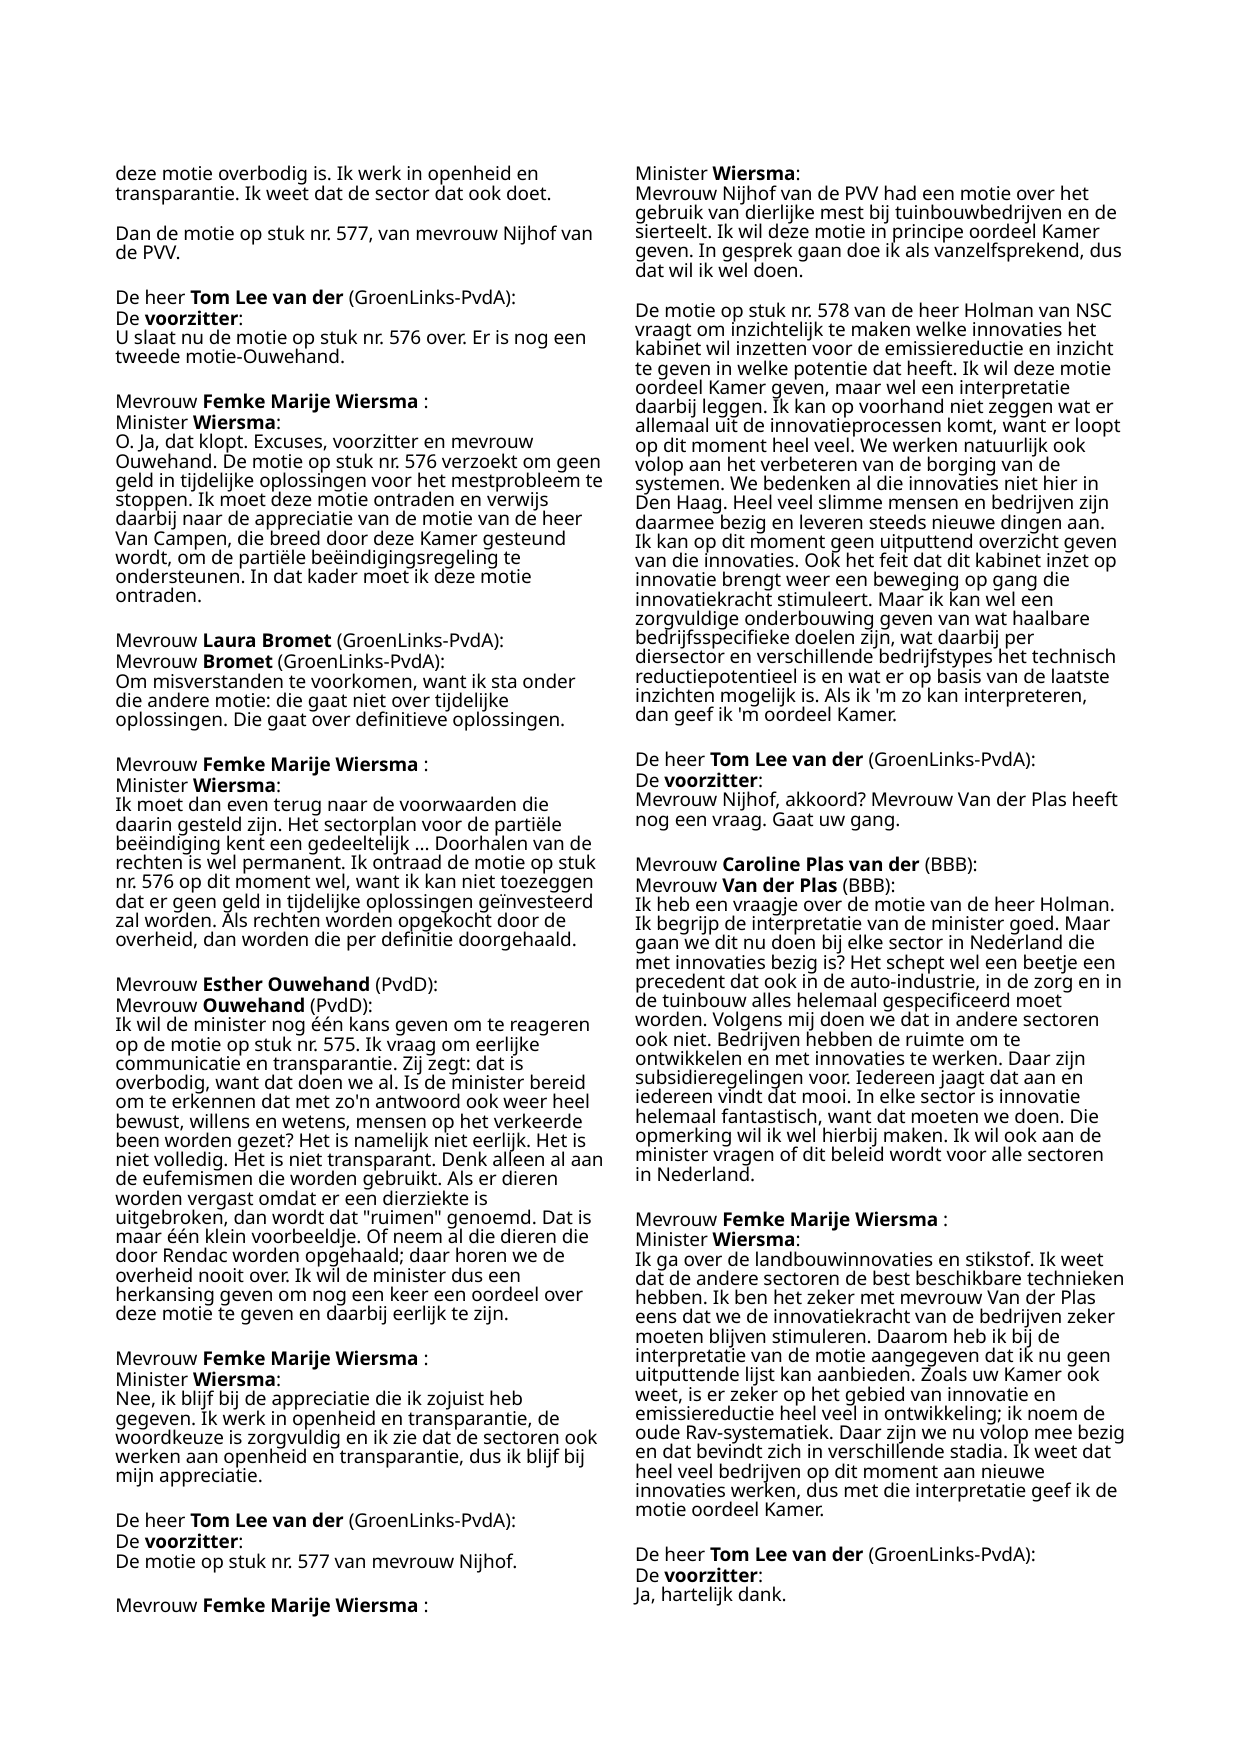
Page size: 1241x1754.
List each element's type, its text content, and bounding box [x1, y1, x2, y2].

text Mevrouw Femke Marije Wiersma : [635, 1206, 1125, 1231]
text Mevrouw Van der Plas (BBB): [635, 877, 1125, 896]
text Ik moet dan even terug naar de voorwaarden die daarin gesteld zijn. Het sectorplan voor de partiële beëindiging kent een gedeeltelijk ... Doorhalen van de rechten is wel permanent. Ik ontraad de motie op stuk nr. 576 op dit moment wel, want ik kan niet toezeggen dat er geen geld in tijdelijke oplossingen geïnvesteerd zal worden. Als rechten worden opgekocht door de overheid, dan worden die per definitie doorgehaald. [115, 796, 605, 950]
text Minister Wiersma: [635, 1231, 1125, 1251]
text deze motie overbodig is. Ik werk in openheid en transparantie. Ik weet dat de sector dat ook doet. [115, 165, 605, 204]
text Minister Wiersma: [115, 414, 605, 433]
text De motie op stuk nr. 577 van mevrouw Nijhof. [115, 1553, 605, 1572]
text Mevrouw Nijhof, akkoord? Mevrouw Van der Plas heeft nog een vraag. Gaat uw gang. [635, 791, 1125, 830]
text De heer Tom Lee van der (GroenLinks-PvdA): [115, 1508, 605, 1533]
text Mevrouw Femke Marije Wiersma : [115, 388, 605, 414]
text De voorzitter: [115, 310, 605, 329]
text Ik ga over de landbouwinnovaties en stikstof. Ik weet dat de andere sectoren de best beschikbare technieken hebben. Ik ben het zeker met mevrouw Van der Plas eens dat we de innovatiekracht van de bedrijven zeker moeten blijven stimuleren. Daarom heb ik bij de interpretatie van de motie aangegeven dat ik nu geen uitputtende lijst kan aanbieden. Zoals uw Kamer ook weet, is er zeker op het gebied van innovatie en emissiereductie heel veel in ontwikkeling; ik noem de oude Rav-systematiek. Daar zijn we nu volop mee bezig en dat bevindt zich in verschillende stadia. Ik weet dat heel veel bedrijven op dit moment aan nieuwe innovaties werken, dus met die interpretatie geef ik de motie oordeel Kamer. [635, 1251, 1125, 1521]
text Mevrouw Femke Marije Wiersma : [115, 1345, 605, 1371]
text Mevrouw Caroline Plas van der (BBB): [635, 851, 1125, 877]
text Mevrouw Esther Ouwehand (PvdD): [115, 971, 605, 997]
text Mevrouw Bromet (GroenLinks-PvdA): [115, 653, 605, 673]
text Nee, ik blijf bij de appreciatie die ik zojuist heb gegeven. Ik werk in openheid en transparantie, de woordkeuze is zorgvuldig en ik zie dat de sectoren ook werken aan openheid en transparantie, dus ik blijf bij mijn appreciatie. [115, 1390, 605, 1487]
text Mevrouw Nijhof van de PVV had een motie over het gebruik van dierlijke mest bij tuinbouwbedrijven en de sierteelt. Ik wil deze motie in principe oordeel Kamer geven. In gesprek gaan doe ik als vanzelfsprekend, dus dat wil ik wel doen. [635, 184, 1125, 281]
text Mevrouw Ouwehand (PvdD): [115, 997, 605, 1016]
text Ja, hartelijk dank. [635, 1586, 1125, 1606]
text De voorzitter: [115, 1533, 605, 1553]
text De voorzitter: [635, 772, 1125, 791]
text De motie op stuk nr. 578 van de heer Holman van NSC vraagt om inzichtelijk te maken welke innovaties het kabinet wil inzetten voor de emissiereductie en inzicht te geven in welke potentie dat heeft. Ik wil deze motie oordeel Kamer geven, maar wel een interpretatie daarbij leggen. Ik kan op voorhand niet zeggen wat er allemaal uit de innovatieprocessen komt, want er loopt op dit moment heel veel. We werken natuurlijk ook volop aan het verbeteren van de borging van de systemen. We bedenken al die innovaties niet hier in Den Haag. Heel veel slimme mensen en bedrijven zijn daarmee bezig en leveren steeds nieuwe dingen aan. Ik kan op dit moment geen uitputtend overzicht geven van die innovaties. Ook het feit dat dit kabinet inzet op innovatie brengt weer een beweging op gang die innovatiekracht stimuleert. Maar ik kan wel een zorgvuldige onderbouwing geven van wat haalbare bedrijfsspecifieke doelen zijn, wat daarbij per diersector en verschillende bedrijfstypes het technisch reductiepotentieel is en wat er op basis van de laatste inzichten mogelijk is. Als ik 'm zo kan interpreteren, dan geef ik 'm oordeel Kamer. [635, 302, 1125, 726]
text O. Ja, dat klopt. Excuses, voorzitter en mevrouw Ouwehand. De motie op stuk nr. 576 verzoekt om geen geld in tijdelijke oplossingen voor het mestprobleem te stoppen. Ik moet deze motie ontraden en verwijs daarbij naar de appreciatie van de motie van de heer Van Campen, die breed door deze Kamer gesteund wordt, om de partiële beëindigingsregeling te ondersteunen. In dat kader moet ik deze motie ontraden. [115, 433, 605, 607]
text Ik heb een vraagje over de motie van de heer Holman. Ik begrijp de interpretatie van de minister goed. Maar gaan we dit nu doen bij elke sector in Nederland die met innovaties bezig is? Het schept wel een beetje een precedent dat ook in de auto-industrie, in de zorg en in de tuinbouw alles helemaal gespecificeerd moet worden. Volgens mij doen we dat in andere sectoren ook niet. Bedrijven hebben de ruimte om te ontwikkelen en met innovaties te werken. Daar zijn subsidieregelingen voor. Iedereen jaagt dat aan en iedereen vindt dat mooi. In elke sector is innovatie helemaal fantastisch, want dat moeten we doen. Die opmerking wil ik wel hierbij maken. Ik wil ook aan de minister vragen of dit beleid wordt voor alle sectoren in Nederland. [635, 896, 1125, 1185]
text Mevrouw Femke Marije Wiersma : [115, 1593, 605, 1618]
text Mevrouw Laura Bromet (GroenLinks-PvdA): [115, 628, 605, 653]
text Minister Wiersma: [115, 1371, 605, 1390]
text De voorzitter: [635, 1567, 1125, 1586]
text De heer Tom Lee van der (GroenLinks-PvdA): [635, 1541, 1125, 1567]
text De heer Tom Lee van der (GroenLinks-PvdA): [635, 746, 1125, 772]
text U slaat nu de motie op stuk nr. 576 over. Er is nog een tweede motie-Ouwehand. [115, 329, 605, 367]
text Mevrouw Femke Marije Wiersma : [115, 751, 605, 777]
text Dan de motie op stuk nr. 577, van mevrouw Nijhof van de PVV. [115, 224, 605, 263]
text Om misverstanden te voorkomen, want ik sta onder die andere motie: die gaat niet over tijdelijke oplossingen. Die gaat over definitieve oplossingen. [115, 673, 605, 730]
text Ik wil de minister nog één kans geven om te reageren op de motie op stuk nr. 575. Ik vraag om eerlijke communicatie en transparantie. Zij zegt: dat is overbodig, want dat doen we al. Is de minister bereid om te erkennen dat met zo'n antwoord ook weer heel bewust, willens en wetens, mensen op het verkeerde been worden gezet? Het is namelijk niet eerlijk. Het is niet volledig. Het is niet transparant. Denk alleen al aan de eufemismen die worden gebruikt. Als er dieren worden vergast omdat er een dierziekte is uitgebroken, dan wordt dat "ruimen" genoemd. Dat is maar één klein voorbeeldje. Of neem al die dieren die door Rendac worden opgehaald; daar horen we de overheid nooit over. Ik wil de minister dus een herkansing geven om nog een keer een oordeel over deze motie te geven en daarbij eerlijk te zijn. [115, 1016, 605, 1324]
text Minister Wiersma: [635, 165, 1125, 184]
text De heer Tom Lee van der (GroenLinks-PvdA): [115, 284, 605, 310]
text Minister Wiersma: [115, 777, 605, 796]
